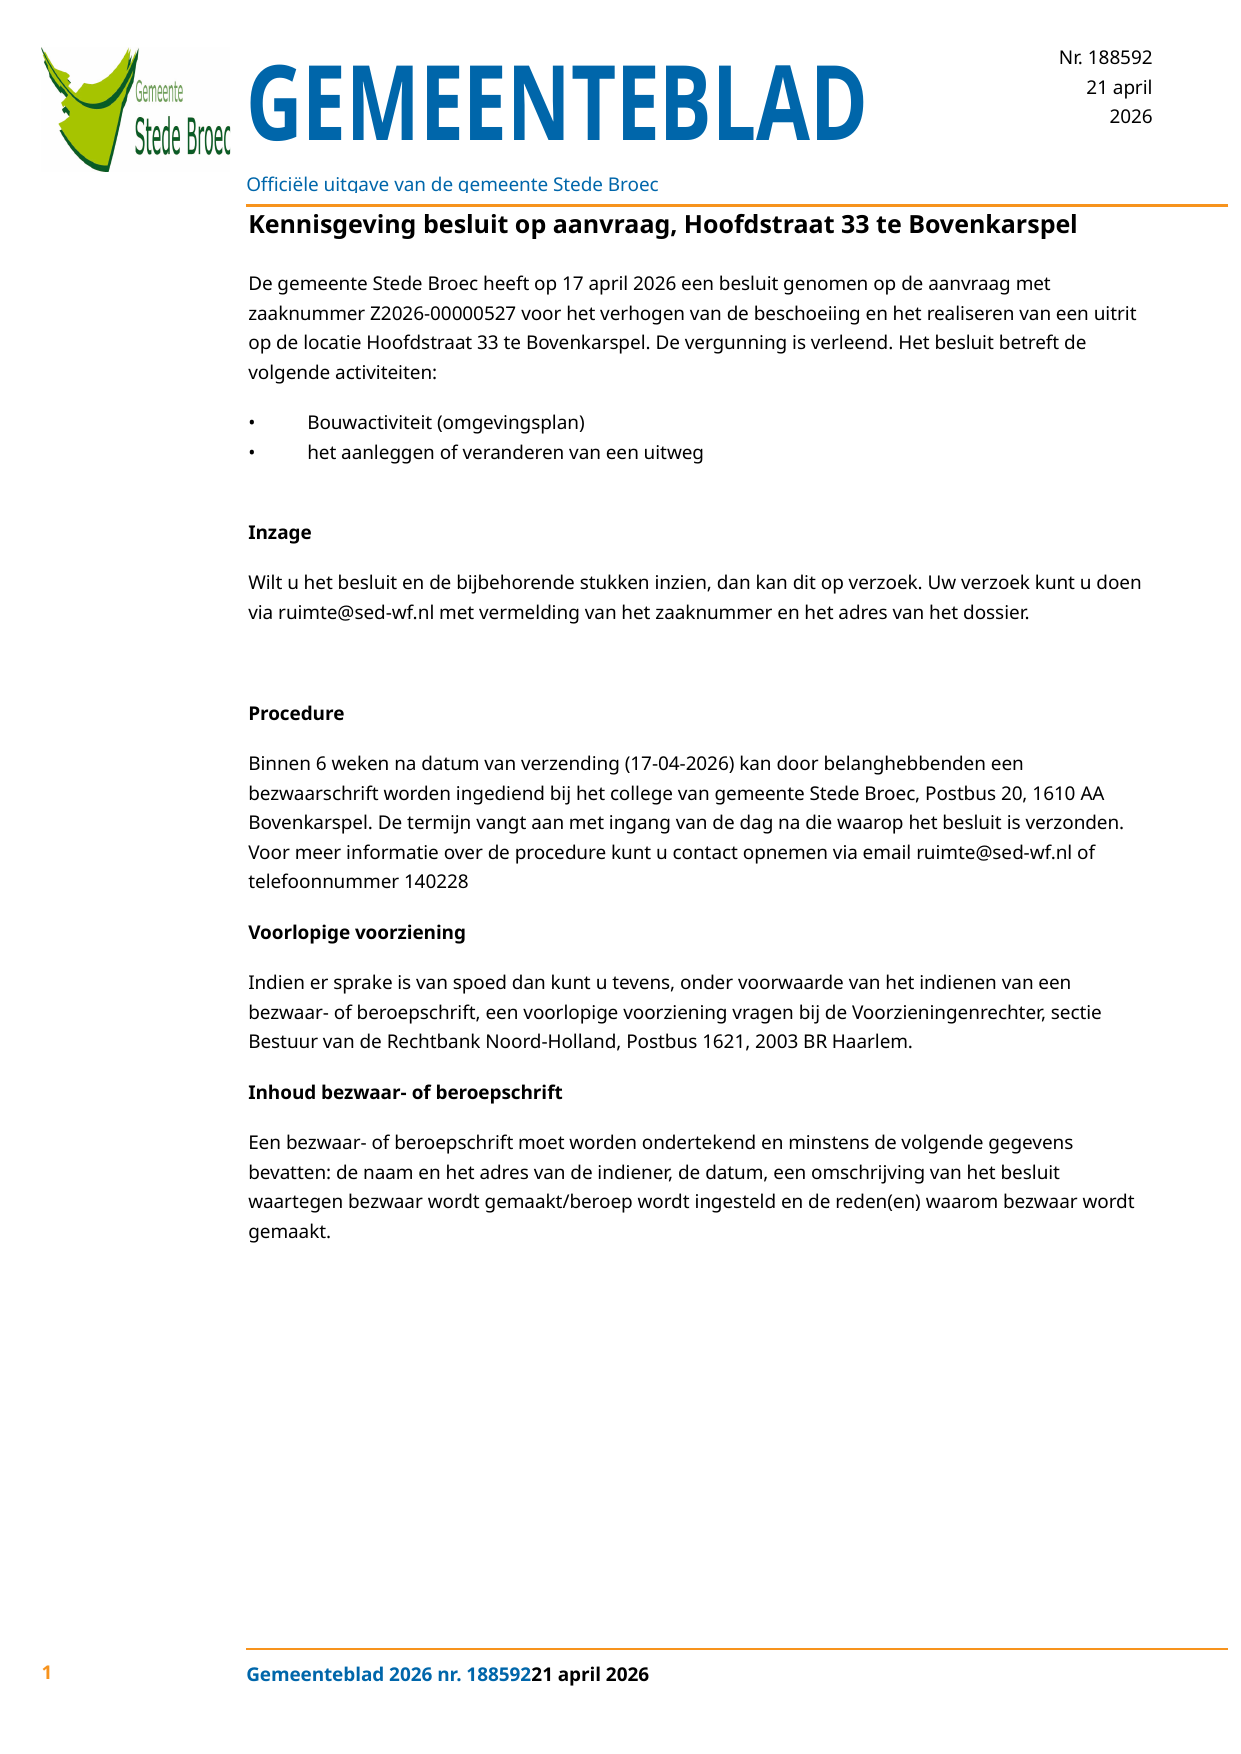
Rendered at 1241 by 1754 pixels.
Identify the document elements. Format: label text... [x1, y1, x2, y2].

text Binnen 6 weken na datum van verzending (17-04-2026) kan door belanghebbenden een bezwaarschrift worden ingediend bij het college van gemeente Stede Broec, Postbus 20, 1610 AA Bovenkarspel. De termijn vangt aan met ingang van de dag na die waarop het besluit is verzonden. Voor meer informatie over de procedure kunt u contact opnemen via email ruimte@sed-wf.nl of telefoonnummer 140228 [248, 750, 1152, 894]
list Bouwactiviteit (omgevingsplan) [248, 409, 1152, 435]
text Inhoud bezwaar- of beroepschrift [248, 1079, 1152, 1105]
text Inzage [248, 519, 1152, 545]
picture [41, 47, 231, 172]
text Een bezwaar- of beroepschrift moet worden ondertekend en minstens de volgende gegevens bevatten: de naam en het adres van de indiener, de datum, een omschrijving van het besluit waartegen bezwaar wordt gemaakt/beroep wordt ingesteld en de reden(en) waarom bezwaar wordt gemaakt. [248, 1129, 1152, 1244]
list het aanleggen of veranderen van een uitweg [248, 439, 1152, 465]
text Indien er sprake is van spoed dan kunt u tevens, onder voorwaarde van het indienen van een bezwaar- of beroepschrift, een voorlopige voorziening vragen bij de Voorzieningenrechter, sectie Bestuur van de Rechtbank Noord-Holland, Postbus 1621, 2003 BR Haarlem. [248, 969, 1152, 1054]
text Kennisgeving besluit op aanvraag, Hoofdstraat 33 te Bovenkarspel [248, 207, 1152, 241]
text De gemeente Stede Broec heeft op 17 april 2026 een besluit genomen op de aanvraag met zaaknummer Z2026-00000527 voor het verhogen van de beschoeiing en het realiseren van een uitrit op de locatie Hoofdstraat 33 te Bovenkarspel. De vergunning is verleend. Het besluit betreft de volgende activiteiten: [248, 270, 1152, 385]
text Wilt u het besluit en de bijbehorende stukken inzien, dan kan dit op verzoek. Uw verzoek kunt u doen via ruimte@sed-wf.nl met vermelding van het zaaknummer en het adres van het dossier. [248, 569, 1152, 625]
text Voorlopige voorziening [248, 919, 1152, 945]
text Procedure [248, 700, 1152, 726]
